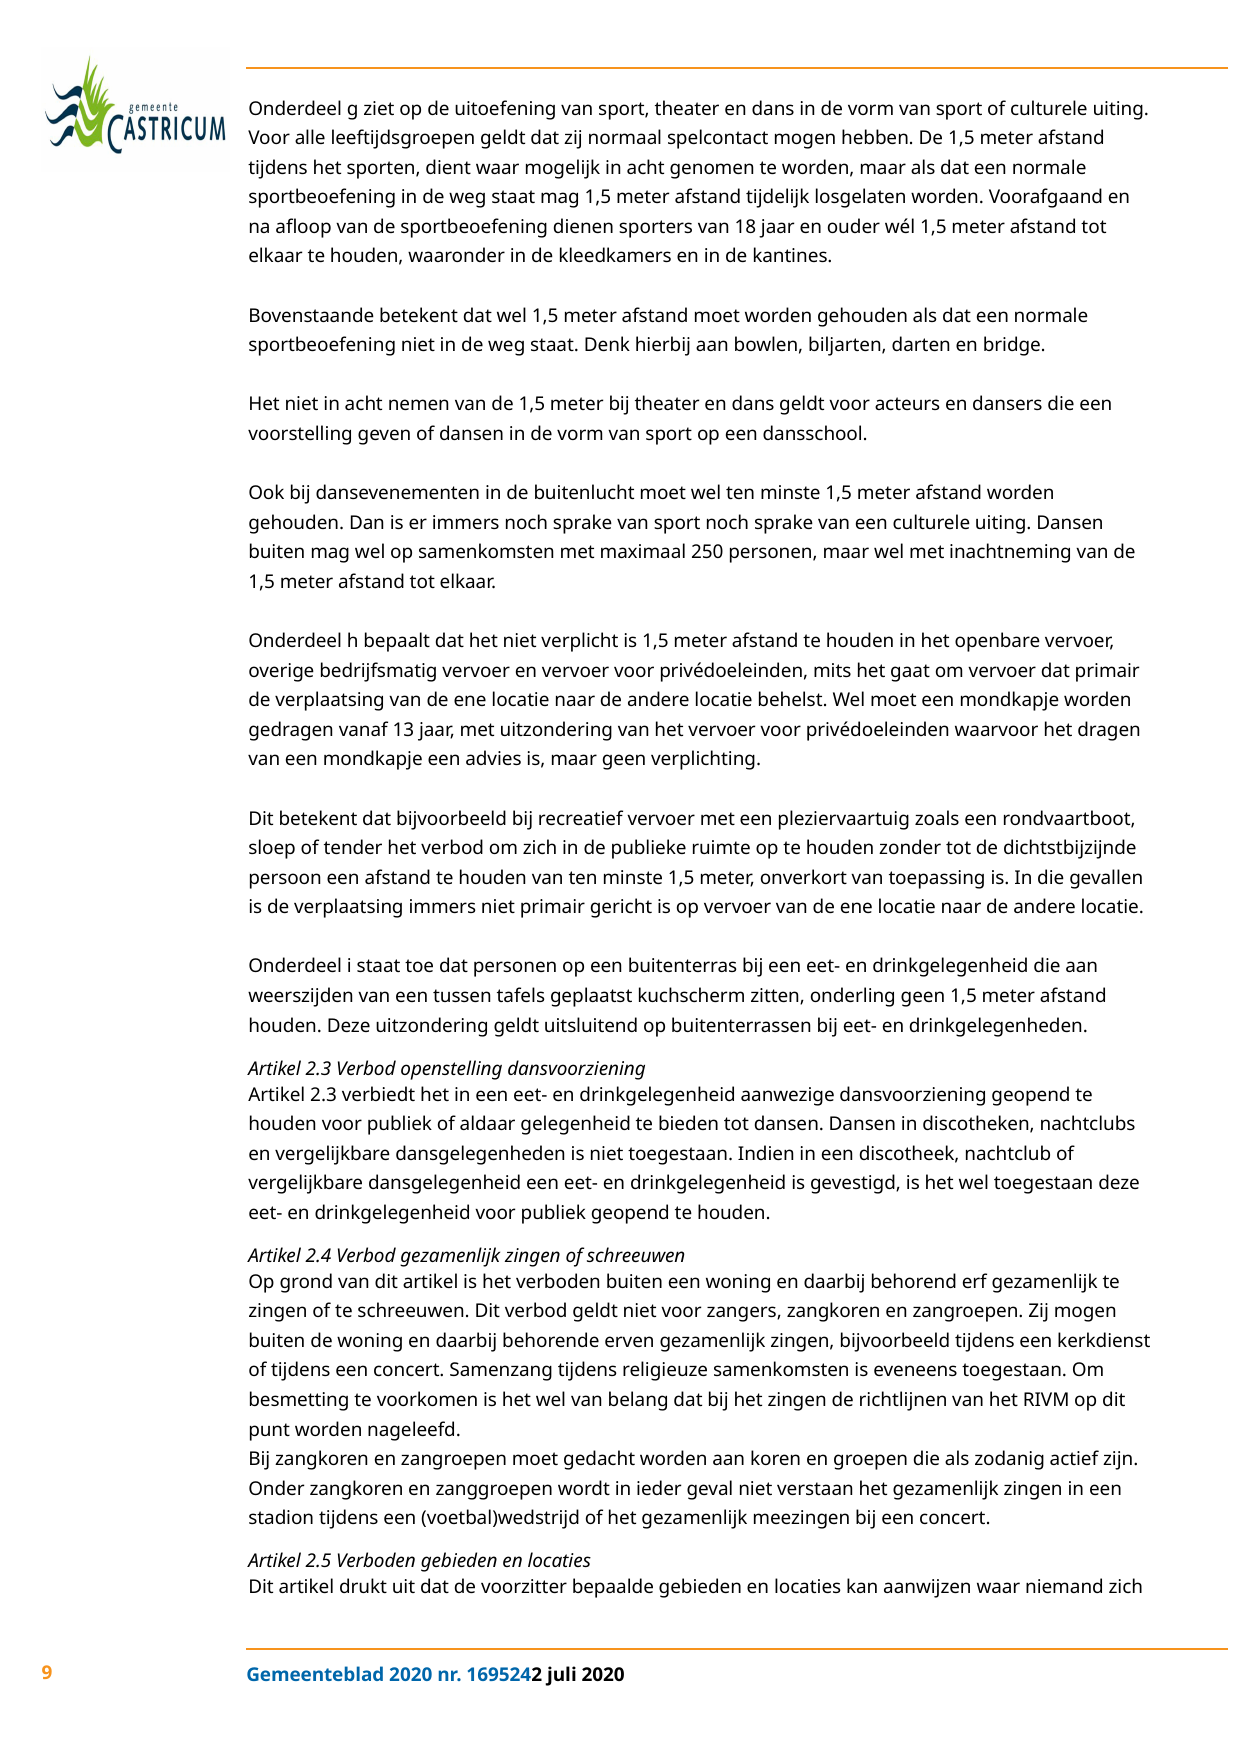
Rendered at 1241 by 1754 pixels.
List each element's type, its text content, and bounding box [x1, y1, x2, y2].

text Het niet in acht nemen van de 1,5 meter bij theater en dans geldt voor acteurs en dansers die een voorstelling geven of dansen in de vorm van sport op een dansschool. [248, 391, 1152, 446]
text Onderdeel h bepaalt dat het niet verplicht is 1,5 meter afstand te houden in het openbare vervoer, overige bedrijfsmatig vervoer en vervoer voor privédoeleinden, mits het gaat om vervoer dat primair de verplaatsing van de ene locatie naar de andere locatie behelst. Wel moet een mondkapje worden gedragen vanaf 13 jaar, met uitzondering van het vervoer voor privédoeleinden waarvoor het dragen van een mondkapje een advies is, maar geen verplichting. [248, 627, 1152, 771]
picture [41, 47, 231, 172]
text Op grond van dit artikel is het verboden buiten een woning en daarbij behorend erf gezamenlijk te zingen of te schreeuwen. Dit verbod geldt niet voor zangers, zangkoren en zangroepen. Zij mogen buiten de woning en daarbij behorende erven gezamenlijk zingen, bijvoorbeeld tijdens een kerkdienst of tijdens een concert. Samenzang tijdens religieuze samenkomsten is eveneens toegestaan. Om besmetting te voorkomen is het wel van belang dat bij het zingen de richtlijnen van het RIVM op dit punt worden nageleefd. [248, 1268, 1152, 1442]
text Artikel 2.5 Verboden gebieden en locaties [248, 1548, 1152, 1573]
text Artikel 2.3 Verbod openstelling dansvoorziening [248, 1055, 1152, 1081]
text Bovenstaande betekent dat wel 1,5 meter afstand moet worden gehouden als dat een normale sportbeoefening niet in de weg staat. Denk hierbij aan bowlen, biljarten, darten en bridge. [248, 302, 1152, 357]
text Ook bij dansevenementen in de buitenlucht moet wel ten minste 1,5 meter afstand worden gehouden. Dan is er immers noch sprake van sport noch sprake van een culturele uiting. Dansen buiten mag wel op samenkomsten met maximaal 250 personen, maar wel met inachtneming van de 1,5 meter afstand tot elkaar. [248, 479, 1152, 594]
text Onderdeel i staat toe dat personen op een buitenterras bij een eet- en drinkgelegenheid die aan weerszijden van een tussen tafels geplaatst kuchscherm zitten, onderling geen 1,5 meter afstand houden. Deze uitzondering geldt uitsluitend op buitenterrassen bij eet- en drinkgelegenheden. [248, 953, 1152, 1038]
text Bij zangkoren en zangroepen moet gedacht worden aan koren en groepen die als zodanig actief zijn. Onder zangkoren en zanggroepen wordt in ieder geval niet verstaan het gezamenlijk zingen in een stadion tijdens een (voetbal)wedstrijd of het gezamenlijk meezingen bij een concert. [248, 1445, 1152, 1530]
text Onderdeel g ziet op de uitoefening van sport, theater en dans in de vorm van sport of culturele uiting. Voor alle leeftijdsgroepen geldt dat zij normaal spelcontact mogen hebben. De 1,5 meter afstand tijdens het sporten, dient waar mogelijk in acht genomen te worden, maar als dat een normale sportbeoefening in de weg staat mag 1,5 meter afstand tijdelijk losgelaten worden. Voorafgaand en na afloop van de sportbeoefening dienen sporters van 18 jaar en ouder wél 1,5 meter afstand tot elkaar te houden, waaronder in de kleedkamers en in de kantines. [248, 95, 1152, 268]
text Artikel 2.4 Verbod gezamenlijk zingen of schreeuwen [248, 1242, 1152, 1268]
text Dit artikel drukt uit dat de voorzitter bepaalde gebieden en locaties kan aanwijzen waar niemand zich [248, 1573, 1152, 1599]
text Dit betekent dat bijvoorbeeld bij recreatief vervoer met een pleziervaartuig zoals een rondvaartboot, sloep of tender het verbod om zich in de publieke ruimte op te houden zonder tot de dichtstbijzijnde persoon een afstand te houden van ten minste 1,5 meter, onverkort van toepassing is. In die gevallen is de verplaatsing immers niet primair gericht is op vervoer van de ene locatie naar de andere locatie. [248, 805, 1152, 919]
text Artikel 2.3 verbiedt het in een eet- en drinkgelegenheid aanwezige dansvoorziening geopend te houden voor publiek of aldaar gelegenheid te bieden tot dansen. Dansen in discotheken, nachtclubs en vergelijkbare dansgelegenheden is niet toegestaan. Indien in een discotheek, nachtclub of vergelijkbare dansgelegenheid een eet- en drinkgelegenheid is gevestigd, is het wel toegestaan deze eet- en drinkgelegenheid voor publiek geopend te houden. [248, 1081, 1152, 1225]
